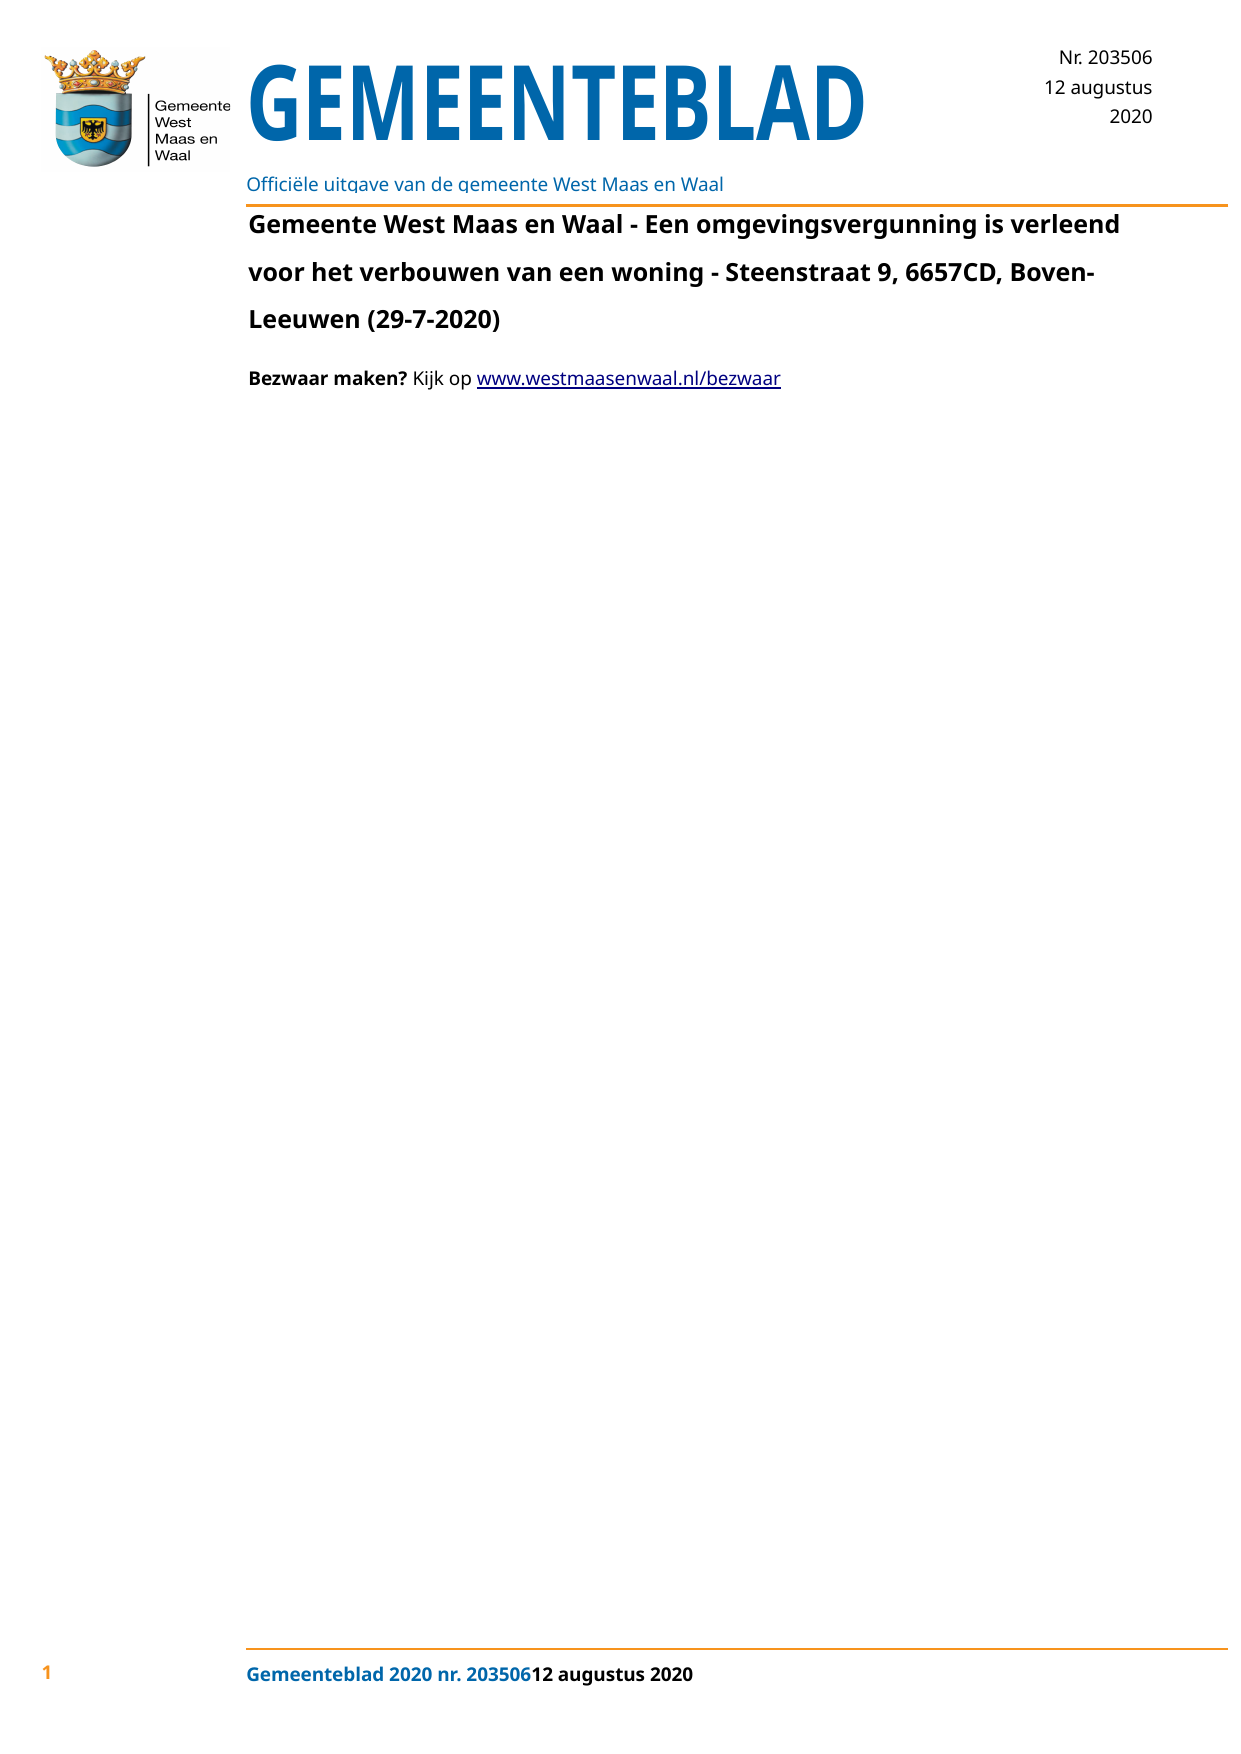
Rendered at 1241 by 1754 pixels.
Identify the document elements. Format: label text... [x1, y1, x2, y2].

picture [41, 47, 231, 172]
text Bezwaar maken? Kijk op www.westmaasenwaal.nl/bezwaar [248, 366, 1152, 391]
text Gemeente West Maas en Waal - Een omgevingsvergunning is verleend voor het verbouwen van een woning - Steenstraat 9, 6657CD, Boven-Leeuwen (29-7-2020) [248, 207, 1152, 336]
